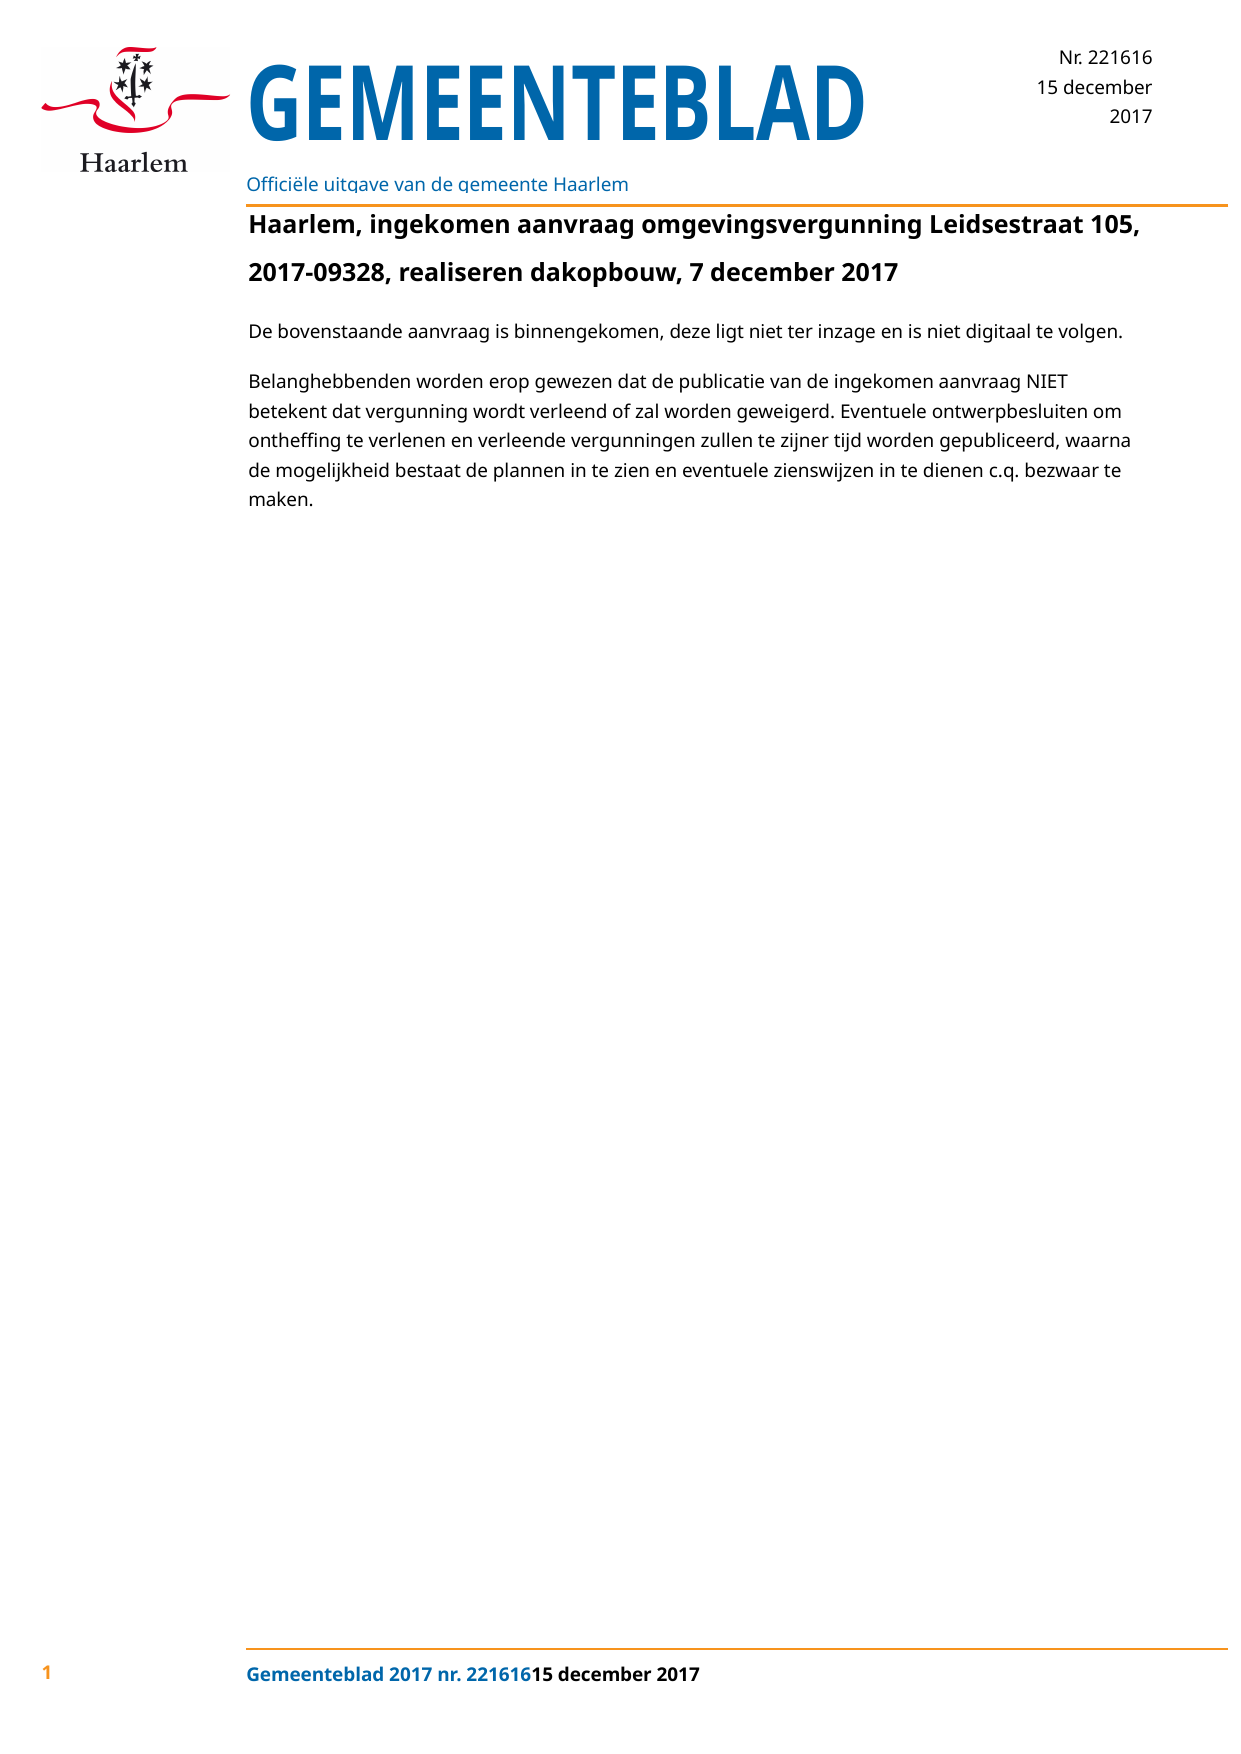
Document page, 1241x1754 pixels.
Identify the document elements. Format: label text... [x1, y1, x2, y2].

picture [41, 47, 231, 172]
text Haarlem, ingekomen aanvraag omgevingsvergunning Leidsestraat 105, 2017-09328, realiseren dakopbouw, 7 december 2017 [248, 207, 1152, 288]
text Belanghebbenden worden erop gewezen dat de publicatie van de ingekomen aanvraag NIET betekent dat vergunning wordt verleend of zal worden geweigerd. Eventuele ontwerpbesluiten om ontheffing te verlenen en verleende vergunningen zullen te zijner tijd worden gepubliceerd, waarna de mogelijkheid bestaat de plannen in te zien en eventuele zienswijzen in te dienen c.q. bezwaar te maken. [248, 368, 1152, 512]
text De bovenstaande aanvraag is binnengekomen, deze ligt niet ter inzage en is niet digitaal te volgen. [248, 318, 1152, 344]
